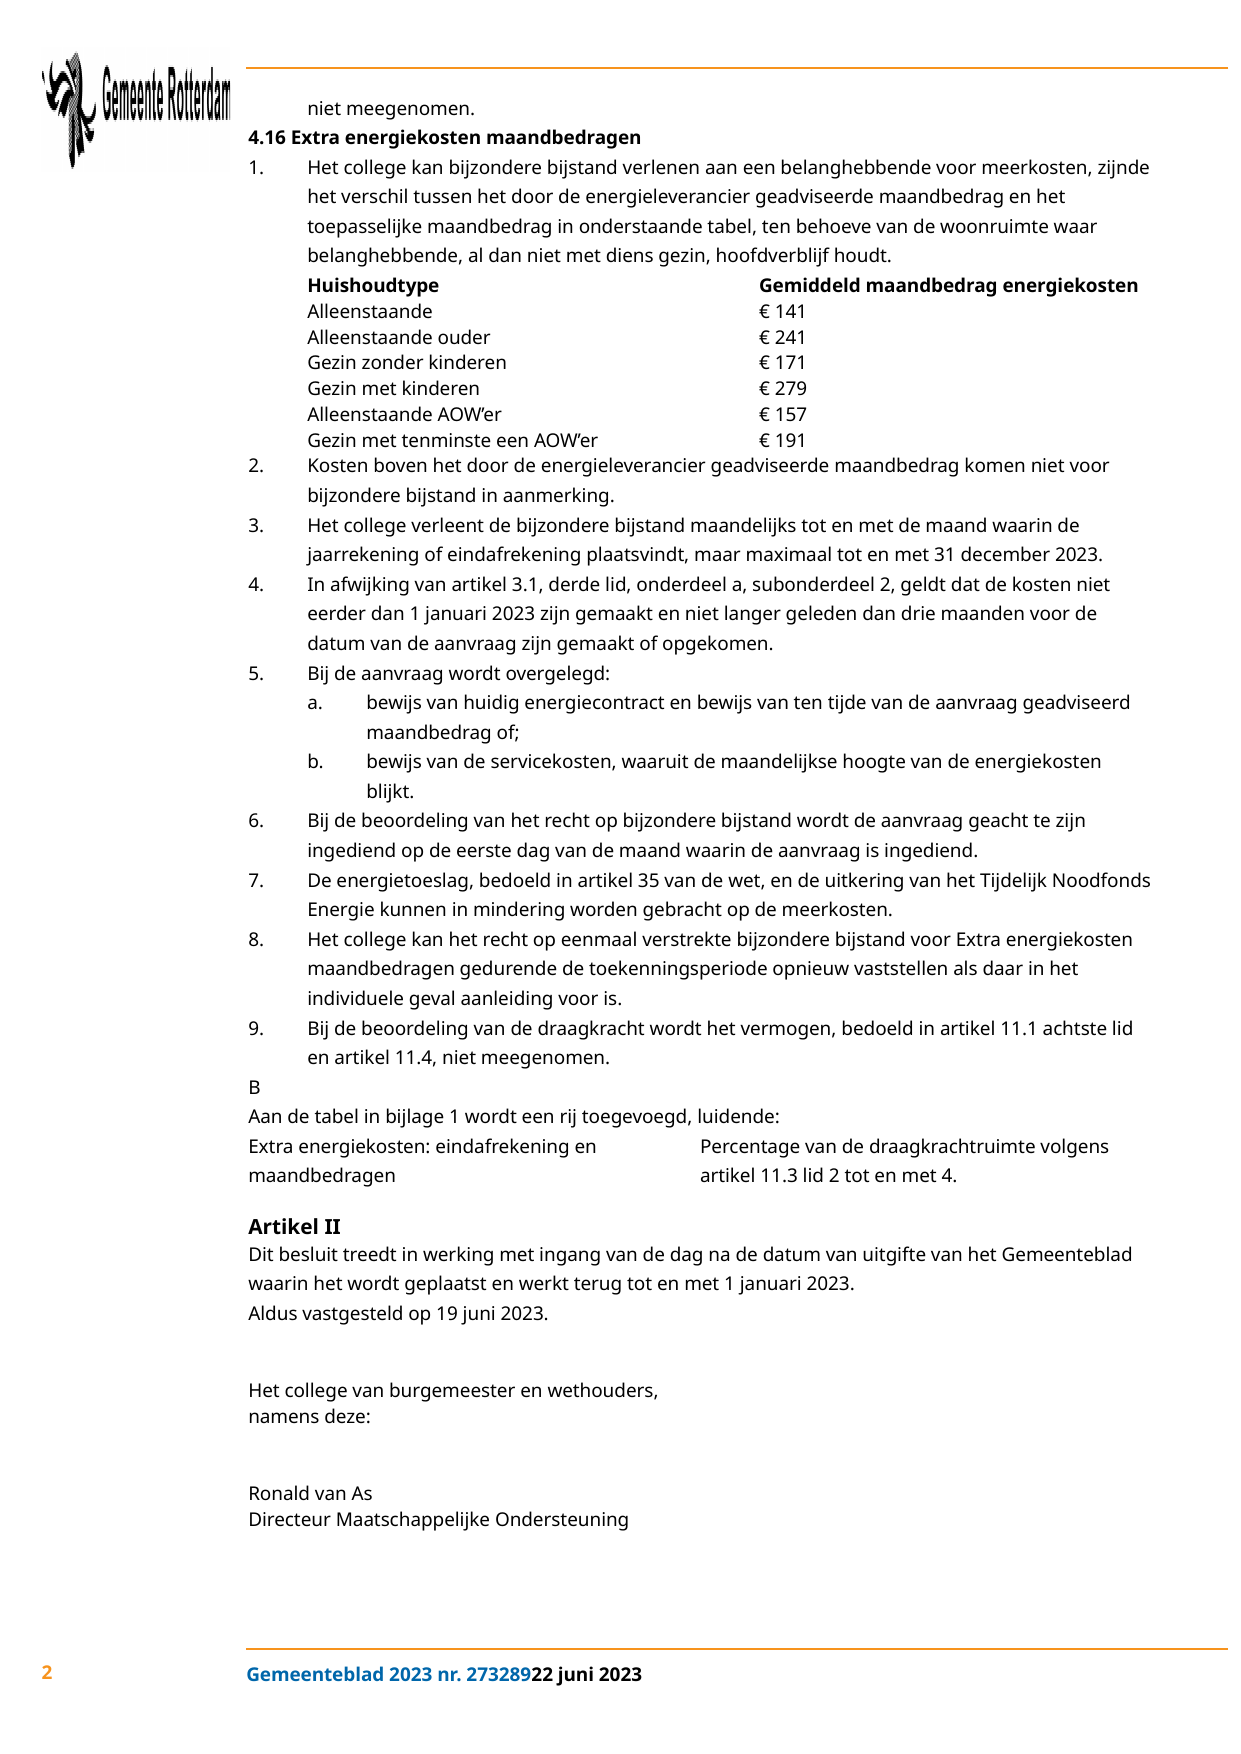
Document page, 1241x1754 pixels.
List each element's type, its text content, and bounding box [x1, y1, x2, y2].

text Aan de tabel in bijlage 1 wordt een rij toegevoegd, luidende: [248, 1103, 1152, 1129]
table_cell € 157 [759, 401, 1211, 427]
list niet meegenomen. [248, 95, 1152, 121]
table_header Huishoudtype [307, 273, 759, 298]
table_cell € 241 [759, 324, 1211, 349]
table_cell Alleenstaande [307, 298, 759, 324]
table_cell € 141 [759, 298, 1211, 324]
table_cell Gezin met tenminste een AOW’er [307, 427, 759, 452]
text Het college van burgemeester en wethouders, [248, 1377, 1152, 1403]
text B [248, 1074, 1152, 1099]
text Dit besluit treedt in werking met ingang van de dag na de datum van uitgifte van het Gemeenteblad waarin het wordt geplaatst en werkt terug tot en met 1 januari 2023. [248, 1241, 1152, 1296]
picture [41, 47, 231, 172]
text Artikel II [248, 1212, 1152, 1241]
list In afwijking van artikel 3.1, derde lid, onderdeel a, subonderdeel 2, geldt dat de kosten niet eerder dan 1 januari 2023 zijn gemaakt en niet langer geleden dan drie maanden voor de datum van de aanvraag zijn gemaakt of opgekomen. [248, 571, 1152, 656]
list Het college kan bijzondere bijstand verlenen aan een belanghebbende voor meerkosten, zijnde het verschil tussen het door de energieleverancier geadviseerde maandbedrag en het toepasselijke maandbedrag in onderstaande tabel, ten behoeve van de woonruimte waar belanghebbende, al dan niet met diens gezin, hoofdverblijf houdt. [248, 154, 1152, 268]
list Bij de beoordeling van het recht op bijzondere bijstand wordt de aanvraag geacht te zijn ingediend op de eerste dag van de maand waarin de aanvraag is ingediend. [248, 808, 1152, 863]
list bewijs van de servicekosten, waaruit de maandelijkse hoogte van de energiekosten blijkt. [307, 748, 1152, 804]
text 4.16 Extra energiekosten maandbedragen [248, 124, 1152, 150]
table_cell Alleenstaande ouder [307, 324, 759, 349]
list Het college kan het recht op eenmaal verstrekte bijzondere bijstand voor Extra energiekosten maandbedragen gedurende de toekenningsperiode opnieuw vaststellen als daar in het individuele geval aanleiding voor is. [248, 926, 1152, 1011]
table_cell € 191 [759, 427, 1211, 452]
text Aldus vastgesteld op 19 juni 2023. [248, 1300, 1152, 1326]
table_cell Gezin zonder kinderen [307, 350, 759, 375]
list Het college verleent de bijzondere bijstand maandelijks tot en met de maand waarin de jaarrekening of eindafrekening plaatsvindt, maar maximaal tot en met 31 december 2023. [248, 512, 1152, 567]
text namens deze: [248, 1403, 1152, 1429]
table_cell € 279 [759, 375, 1211, 401]
table_cell Alleenstaande AOW’er [307, 401, 759, 427]
table_cell Gezin met kinderen [307, 375, 759, 401]
list Bij de beoordeling van de draagkracht wordt het vermogen, bedoeld in artikel 11.1 achtste lid en artikel 11.4, niet meegenomen. [248, 1015, 1152, 1070]
list De energietoeslag, bedoeld in artikel 35 van de wet, en de uitkering van het Tijdelijk Noodfonds Energie kunnen in mindering worden gebracht op de meerkosten. [248, 867, 1152, 922]
text Ronald van As [248, 1480, 1152, 1506]
text Directeur Maatschappelijke Ondersteuning [248, 1506, 1152, 1532]
list Kosten boven het door de energieleverancier geadviseerde maandbedrag komen niet voor bijzondere bijstand in aanmerking. [248, 453, 1152, 508]
table_cell € 171 [759, 350, 1211, 375]
table_header Gemiddeld maandbedrag energiekosten [759, 273, 1211, 298]
list bewijs van huidig energiecontract en bewijs van ten tijde van de aanvraag geadviseerd maandbedrag of; [307, 689, 1152, 744]
table_header Extra energiekosten: eindafrekening en maandbedragen [248, 1133, 700, 1188]
list Bij de aanvraag wordt overgelegd: [248, 660, 1152, 685]
table_header Percentage van de draagkrachtruimte volgens artikel 11.3 lid 2 tot en met 4. [700, 1133, 1152, 1188]
